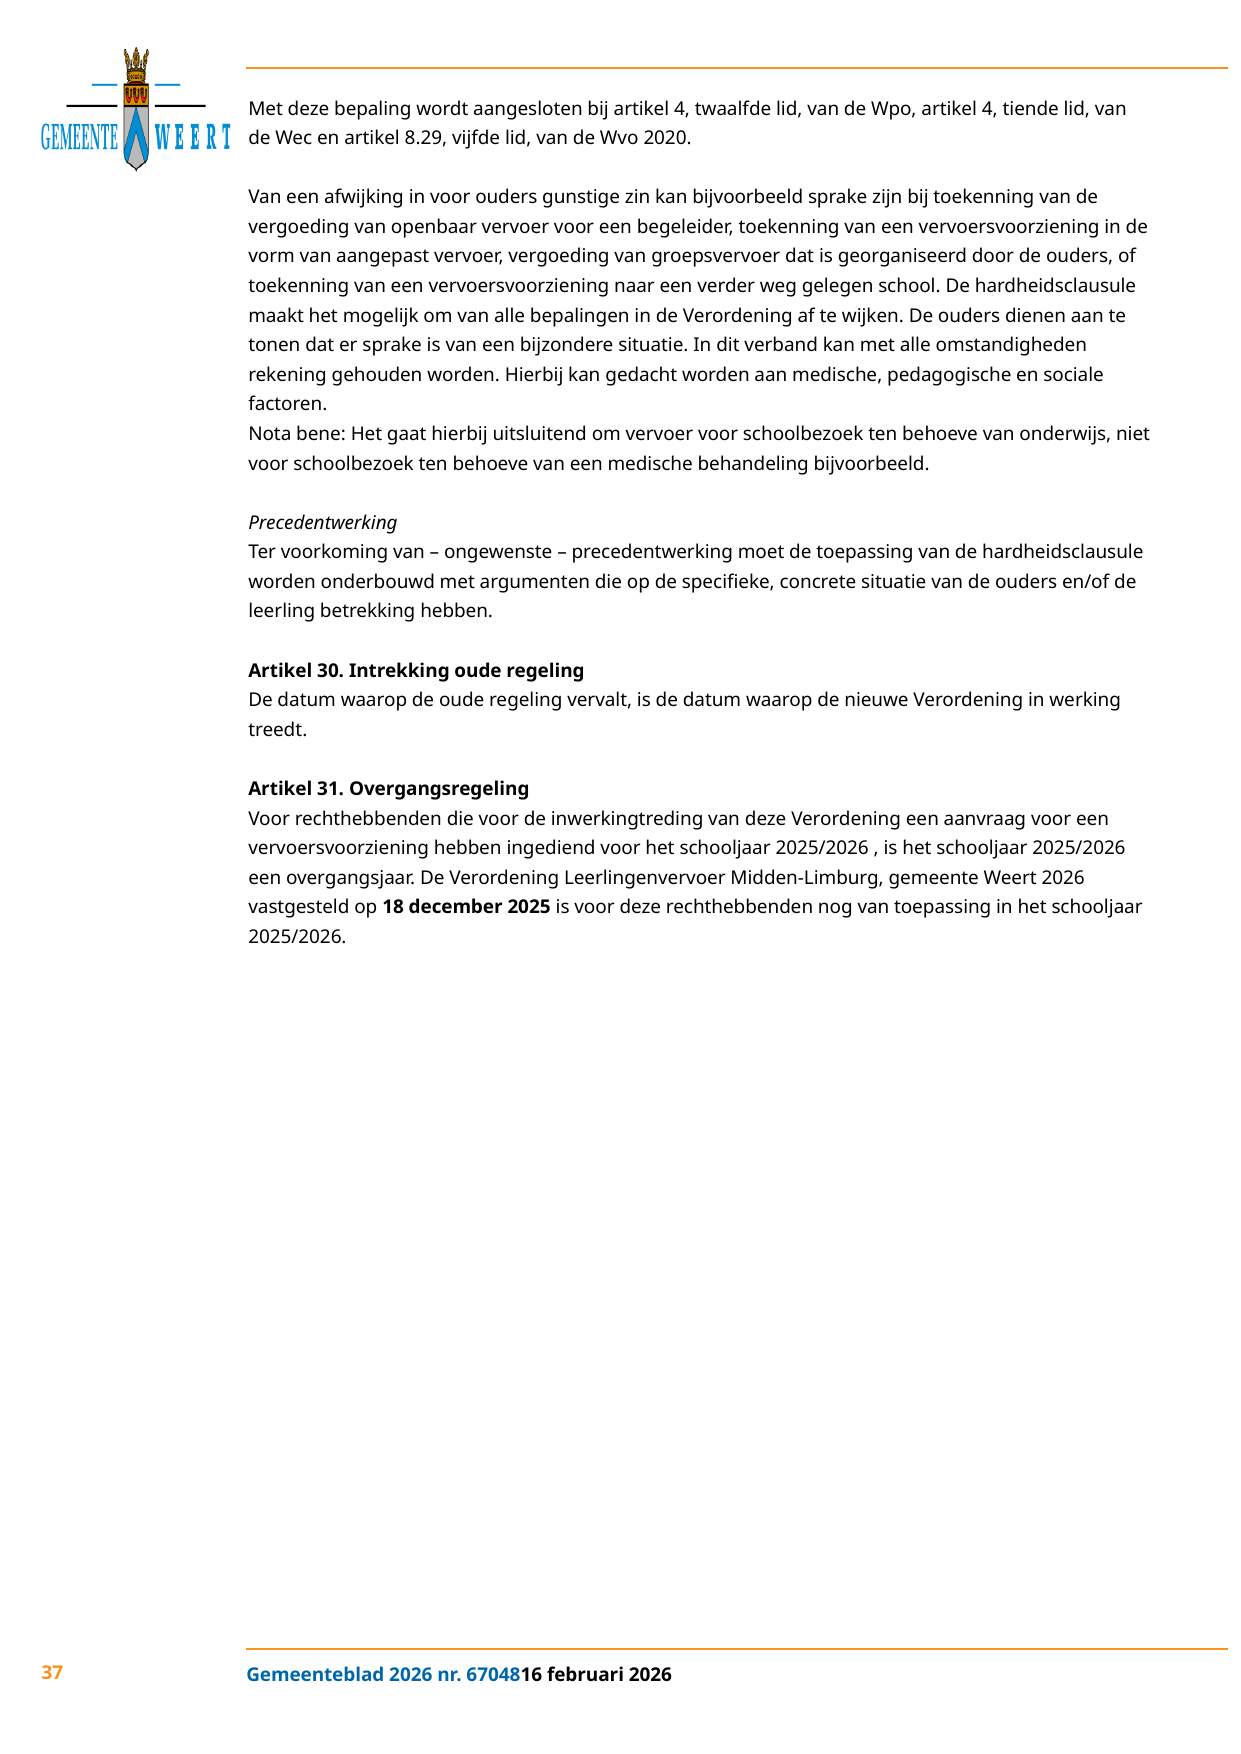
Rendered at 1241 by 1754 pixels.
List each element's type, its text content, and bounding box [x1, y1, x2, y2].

text een overgangsjaar. De Verordening Leerlingenvervoer Midden-Limburg, gemeente Weert 2026 vastgesteld op 18 december 2025 is voor deze rechthebbenden nog van toepassing in het schooljaar 2025/2026. [248, 864, 1152, 949]
text Nota bene: Het gaat hierbij uitsluitend om vervoer voor schoolbezoek ten behoeve van onderwijs, niet voor schoolbezoek ten behoeve van een medische behandeling bijvoorbeeld. [248, 420, 1152, 476]
text Artikel 31. Overgangsregeling [248, 775, 1152, 801]
text Artikel 30. Intrekking oude regeling [248, 657, 1152, 683]
text Met deze bepaling wordt aangesloten bij artikel 4, twaalfde lid, van de Wpo, artikel 4, tiende lid, van de Wec en artikel 8.29, vijfde lid, van de Wvo 2020. [248, 95, 1152, 150]
text Van een afwijking in voor ouders gunstige zin kan bijvoorbeeld sprake zijn bij toekenning van de vergoeding van openbaar vervoer voor een begeleider, toekenning van een vervoersvoorziening in de vorm van aangepast vervoer, vergoeding van groepsvervoer dat is georganiseerd door de ouders, of toekenning van een vervoersvoorziening naar een verder weg gelegen school. De hardheidsclausule maakt het mogelijk om van alle bepalingen in de Verordening af te wijken. De ouders dienen aan te tonen dat er sprake is van een bijzondere situatie. In dit verband kan met alle omstandigheden rekening gehouden worden. Hierbij kan gedacht worden aan medische, pedagogische en sociale factoren. [248, 183, 1152, 416]
text Ter voorkoming van – ongewenste – precedentwerking moet de toepassing van de hardheidsclausule worden onderbouwd met argumenten die op de specifieke, concrete situatie van de ouders en/of de leerling betrekking hebben. [248, 538, 1152, 623]
text Precedentwerking [248, 509, 1152, 535]
picture [41, 47, 231, 172]
text De datum waarop de oude regeling vervalt, is de datum waarop de nieuwe Verordening in werking treedt. [248, 686, 1152, 742]
text Voor rechthebbenden die voor de inwerkingtreding van deze Verordening een aanvraag voor een vervoersvoorziening hebben ingediend voor het schooljaar 2025/2026 , is het schooljaar 2025/2026 [248, 805, 1152, 860]
